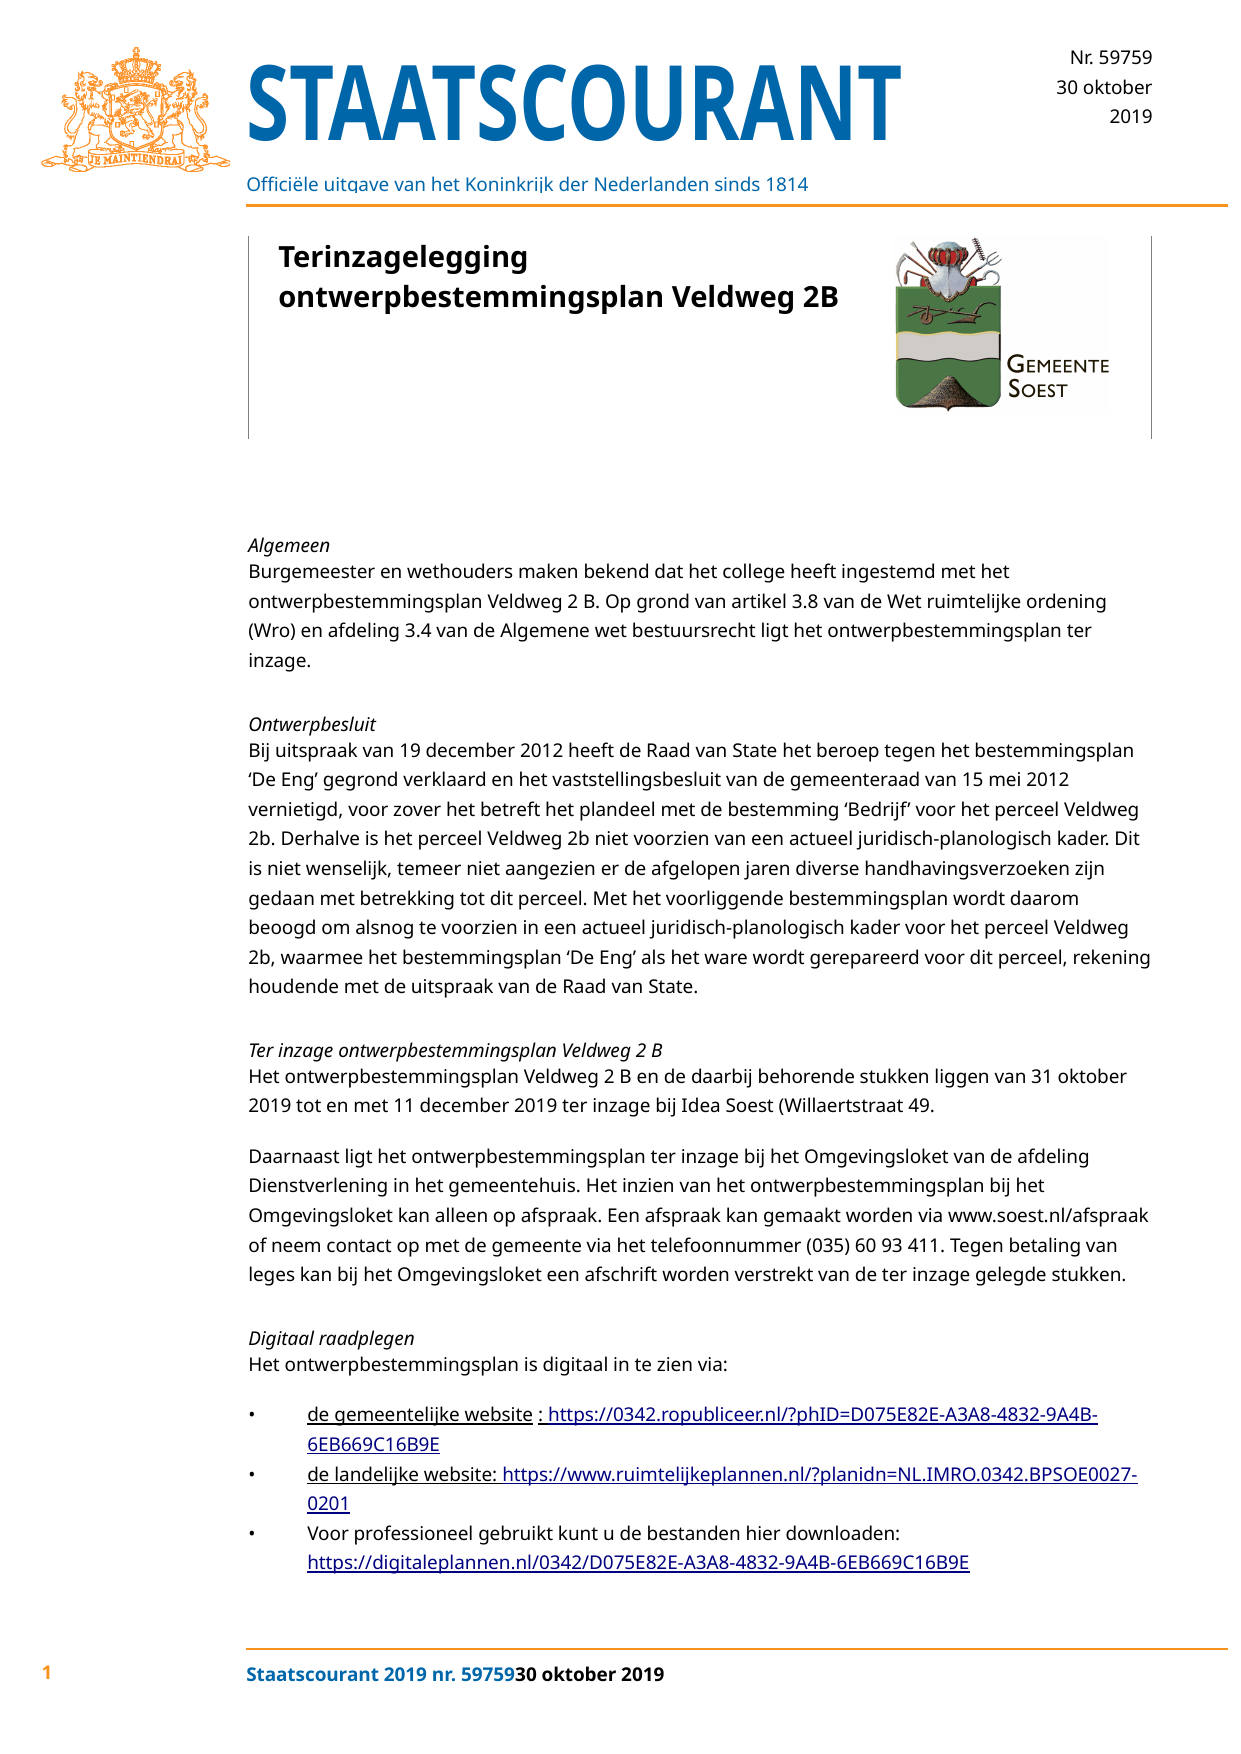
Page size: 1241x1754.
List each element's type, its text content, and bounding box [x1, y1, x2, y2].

text Het ontwerpbestemmingsplan is digitaal in te zien via: [248, 1351, 1152, 1377]
text Burgemeester en wethouders maken bekend dat het college heeft ingestemd met het ontwerpbestemmingsplan Veldweg 2 B. Op grond van artikel 3.8 van de Wet ruimtelijke ordening (Wro) en afdeling 3.4 van de Algemene wet bestuursrecht ligt het ontwerpbestemmingsplan ter inzage. [248, 558, 1152, 673]
text Bij uitspraak van 19 december 2012 heeft de Raad van State het beroep tegen het bestemmingsplan ‘De Eng’ gegrond verklaard en het vaststellingsbesluit van de gemeenteraad van 15 mei 2012 vernietigd, voor zover het betreft het plandeel met de bestemming ‘Bedrijf’ voor het perceel Veldweg 2b. Derhalve is het perceel Veldweg 2b niet voorzien van een actueel juridisch-planologisch kader. Dit is niet wenselijk, temeer niet aangezien er de afgelopen jaren diverse handhavingsverzoeken zijn gedaan met betrekking tot dit perceel. Met het voorliggende bestemmingsplan wordt daarom beoogd om alsnog te voorzien in een actueel juridisch-planologisch kader voor het perceel Veldweg 2b, waarmee het bestemmingsplan ‘De Eng’ als het ware wordt gerepareerd voor dit perceel, rekening houdende met de uitspraak van de Raad van State. [248, 737, 1152, 999]
picture [892, 236, 1109, 414]
text Ontwerpbesluit [248, 711, 1152, 737]
list Voor professioneel gebruikt kunt u de bestanden hier downloaden: [248, 1520, 1152, 1546]
list de gemeentelijke website : https://0342.ropubliceer.nl/?phID=D075E82E-A3A8-4832-9A4B-6EB669C16B9E [248, 1402, 1152, 1457]
picture [41, 47, 231, 172]
table_header [1109, 236, 1151, 413]
text Daarnaast ligt het ontwerpbestemmingsplan ter inzage bij het Omgevingsloket van de afdeling Dienstverlening in het gemeentehuis. Het inzien van het ontwerpbestemmingsplan bij het Omgevingsloket kan alleen op afspraak. Een afspraak kan gemaakt worden via www.soest.nl/afspraak of neem contact op met de gemeente via het telefoonnummer (035) 60 93 411. Tegen betaling van leges kan bij het Omgevingsloket een afschrift worden verstrekt van de ter inzage gelegde stukken. [248, 1143, 1152, 1287]
table_header [850, 236, 892, 413]
table_header [850, 414, 1151, 439]
list de landelijke website: https://www.ruimtelijkeplannen.nl/?planidn=NL.IMRO.0342.BPSOE0027-0201 [248, 1461, 1152, 1516]
text Het ontwerpbestemmingsplan Veldweg 2 B en de daarbij behorende stukken liggen van 31 oktober 2019 tot en met 11 december 2019 ter inzage bij Idea Soest (Willaertstraat 49. [248, 1063, 1152, 1118]
table_header Terinzagelegging ontwerpbestemmingsplan Veldweg 2B [249, 236, 850, 439]
text Ter inzage ontwerpbestemmingsplan Veldweg 2 B [248, 1037, 1152, 1063]
text Digitaal raadplegen [248, 1325, 1152, 1351]
text Algemeen [248, 533, 1152, 558]
list https://digitaleplannen.nl/0342/D075E82E-A3A8-4832-9A4B-6EB669C16B9E [248, 1549, 1152, 1575]
